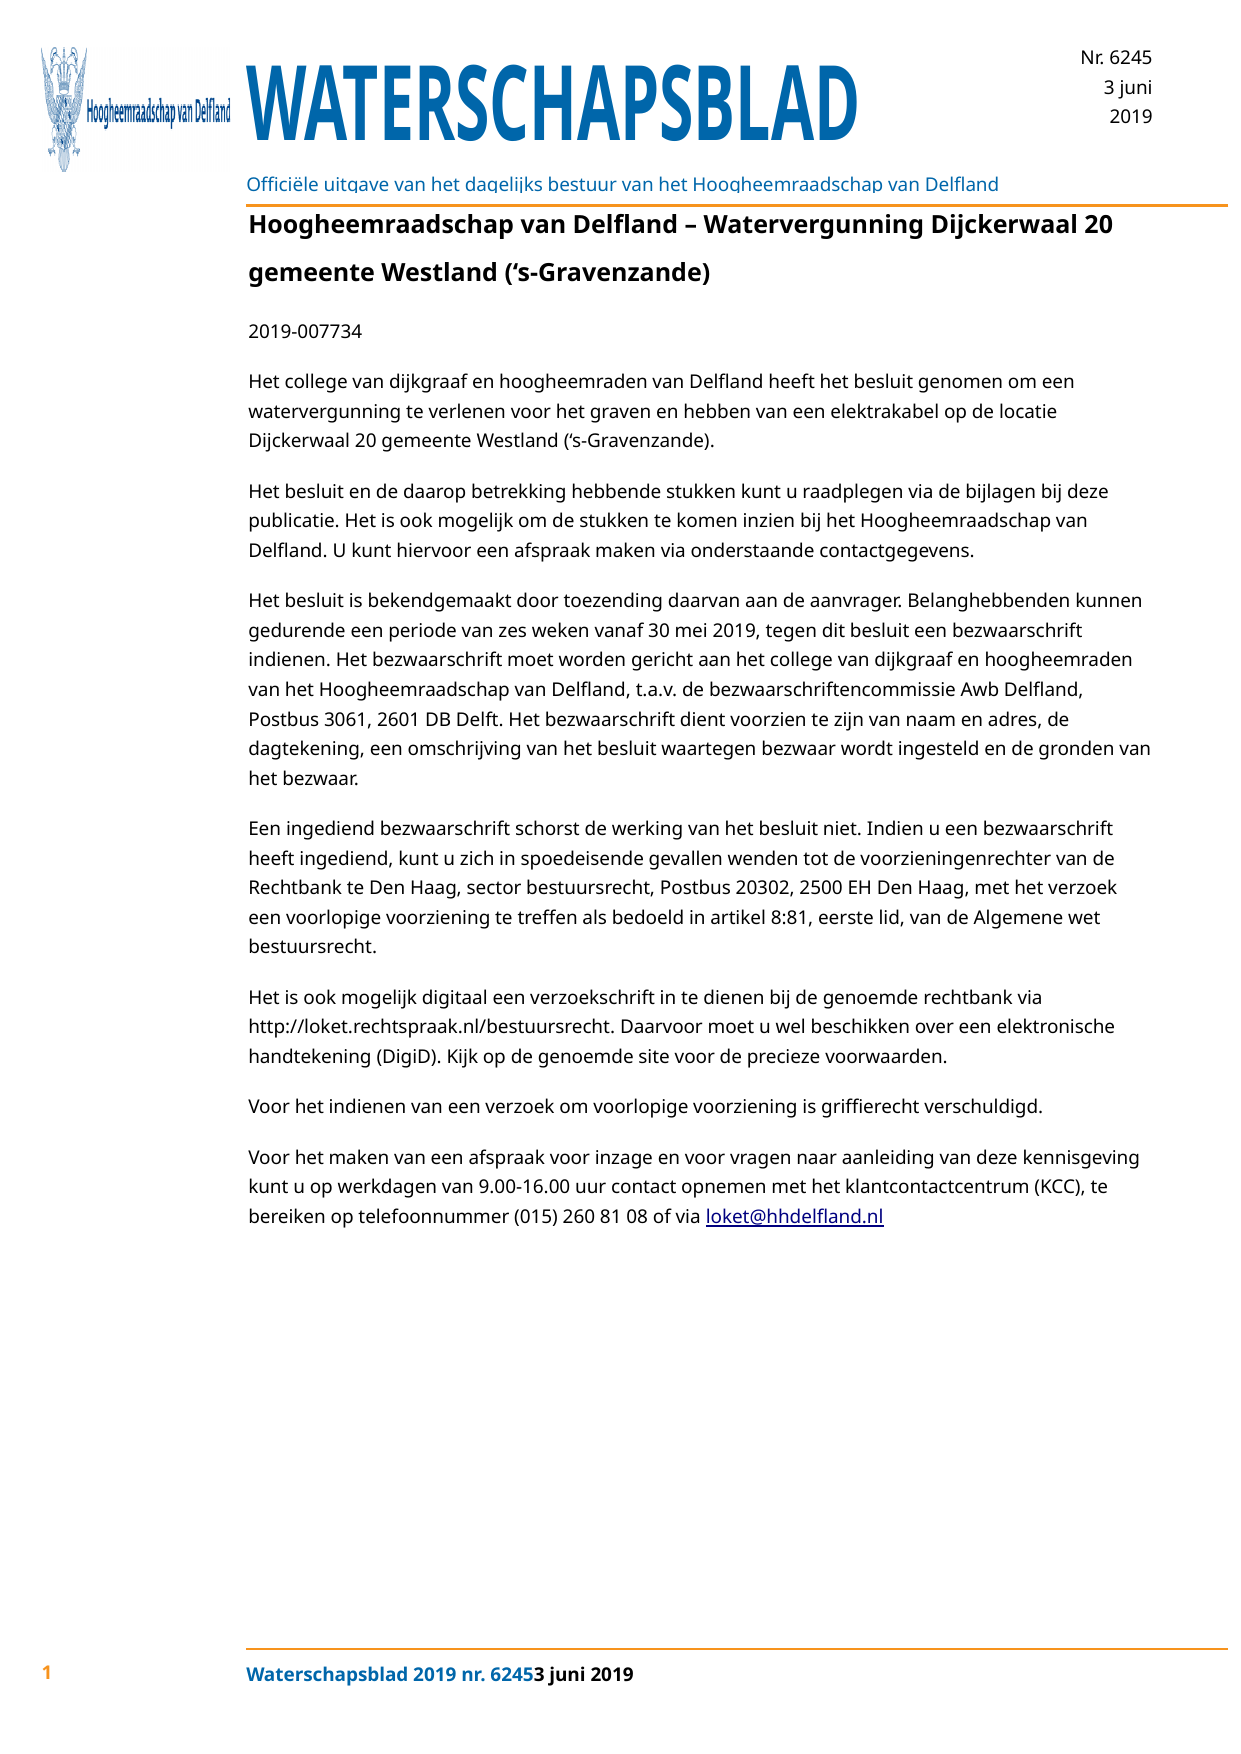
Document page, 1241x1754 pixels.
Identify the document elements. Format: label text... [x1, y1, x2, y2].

text Voor het maken van een afspraak voor inzage en voor vragen naar aanleiding van deze kennisgeving kunt u op werkdagen van 9.00-16.00 uur contact opnemen met het klantcontactcentrum (KCC), te bereiken op telefoonnummer (015) 260 81 08 of via loket@hhdelfland.nl [248, 1144, 1152, 1229]
text Het besluit is bekendgemaakt door toezending daarvan aan de aanvrager. Belanghebbenden kunnen gedurende een periode van zes weken vanaf 30 mei 2019, tegen dit besluit een bezwaarschrift indienen. Het bezwaarschrift moet worden gericht aan het college van dijkgraaf en hoogheemraden van het Hoogheemraadschap van Delfland, t.a.v. de bezwaarschriftencommissie Awb Delfland, Postbus 3061, 2601 DB Delft. Het bezwaarschrift dient voorzien te zijn van naam en adres, de dagtekening, een omschrijving van het besluit waartegen bezwaar wordt ingesteld en de gronden van het bezwaar. [248, 587, 1152, 791]
text 2019-007734 [248, 318, 1152, 344]
text Hoogheemraadschap van Delfland – Watervergunning Dijckerwaal 20 gemeente Westland (‘s-Gravenzande) [248, 207, 1152, 288]
picture [41, 47, 231, 172]
text Het is ook mogelijk digitaal een verzoekschrift in te dienen bij de genoemde rechtbank via http://loket.rechtspraak.nl/bestuursrecht. Daarvoor moet u wel beschikken over een elektronische handtekening (DigiD). Kijk op de genoemde site voor de precieze voorwaarden. [248, 984, 1152, 1069]
text Een ingediend bezwaarschrift schorst de werking van het besluit niet. Indien u een bezwaarschrift heeft ingediend, kunt u zich in spoedeisende gevallen wenden tot de voorzieningenrechter van de Rechtbank te Den Haag, sector bestuursrecht, Postbus 20302, 2500 EH Den Haag, met het verzoek een voorlopige voorziening te treffen als bedoeld in artikel 8:81, eerste lid, van de Algemene wet bestuursrecht. [248, 815, 1152, 959]
text Het besluit en de daarop betrekking hebbende stukken kunt u raadplegen via de bijlagen bij deze publicatie. Het is ook mogelijk om de stukken te komen inzien bij het Hoogheemraadschap van Delfland. U kunt hiervoor een afspraak maken via onderstaande contactgegevens. [248, 478, 1152, 563]
text Voor het indienen van een verzoek om voorlopige voorziening is griffierecht verschuldigd. [248, 1094, 1152, 1119]
text Het college van dijkgraaf en hoogheemraden van Delfland heeft het besluit genomen om een watervergunning te verlenen voor het graven en hebben van een elektrakabel op de locatie Dijckerwaal 20 gemeente Westland (‘s-Gravenzande). [248, 368, 1152, 453]
